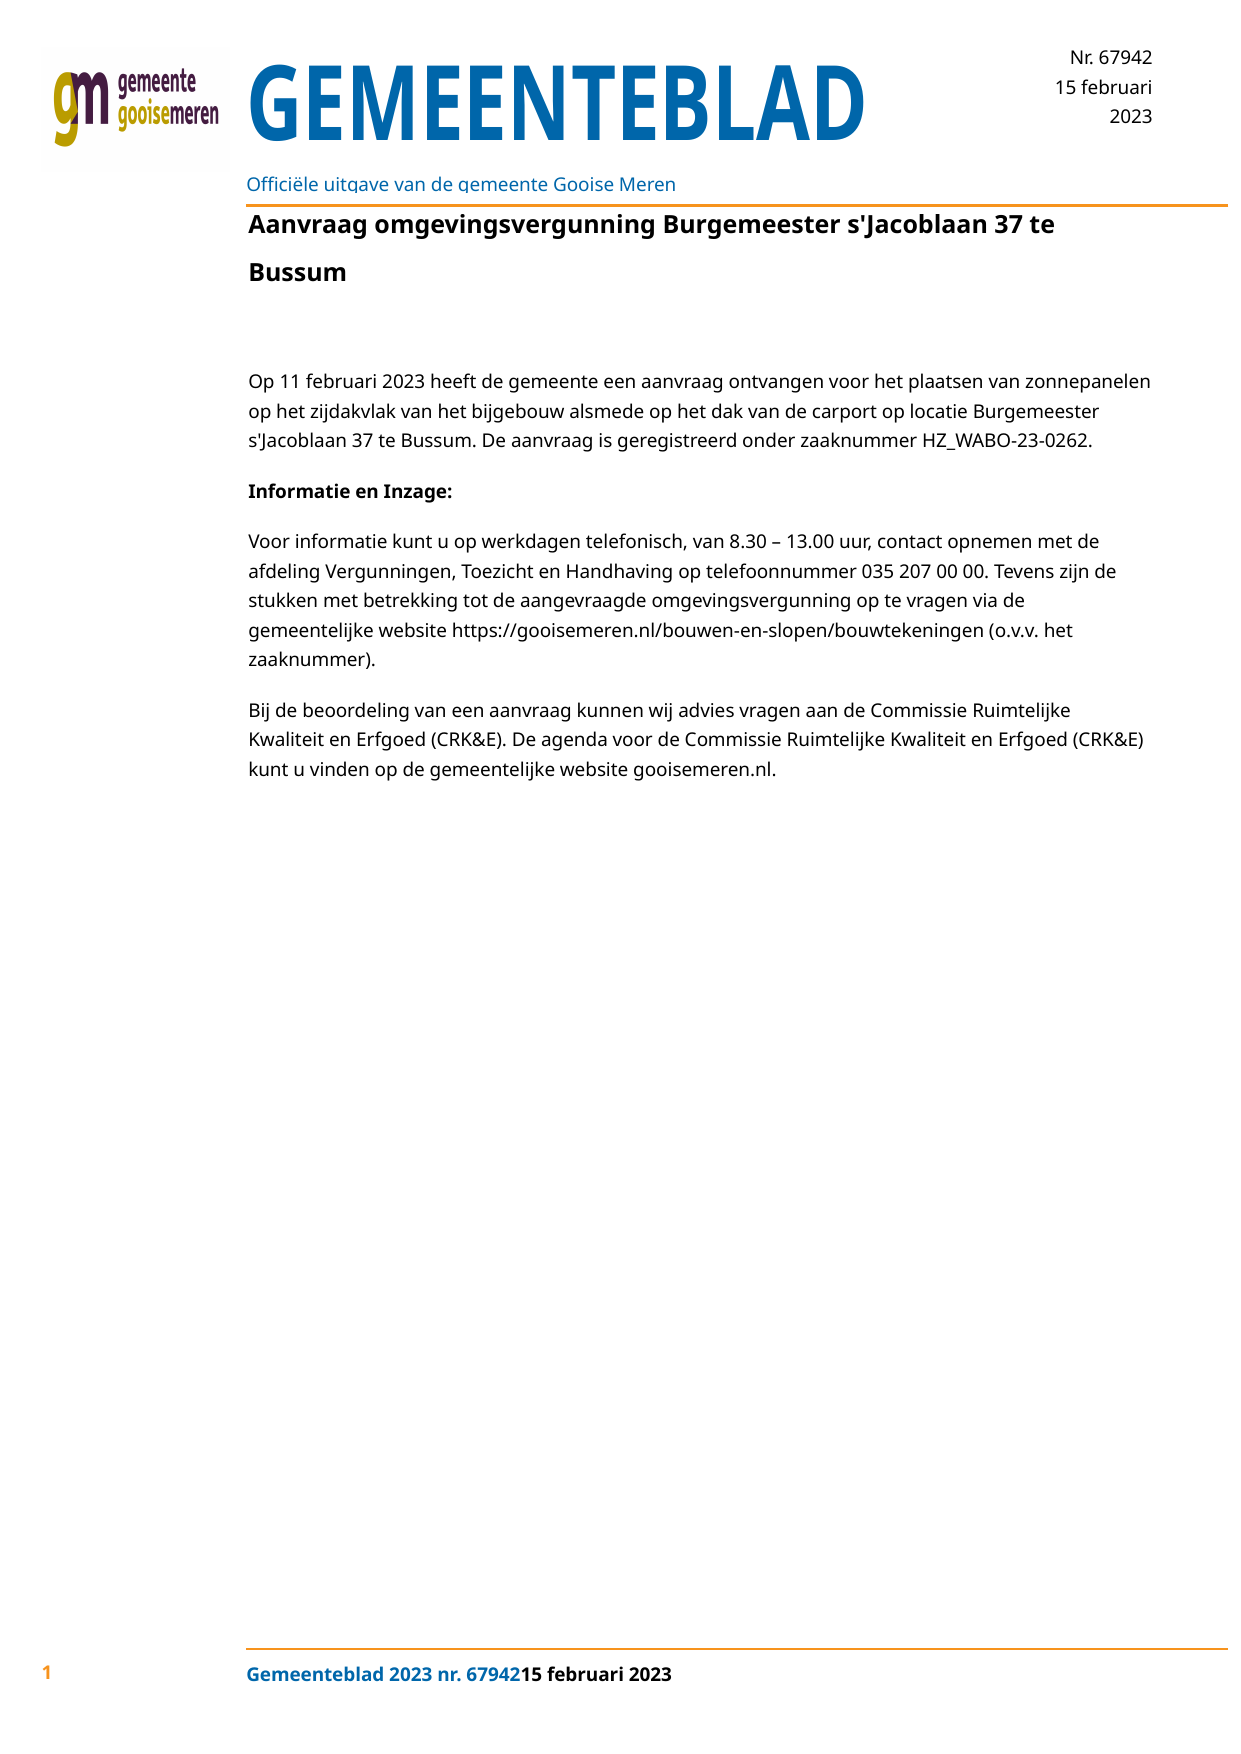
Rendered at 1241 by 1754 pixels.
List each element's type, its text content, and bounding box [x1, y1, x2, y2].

text Informatie en Inzage: [248, 478, 1152, 504]
text Voor informatie kunt u op werkdagen telefonisch, van 8.30 – 13.00 uur, contact opnemen met de afdeling Vergunningen, Toezicht en Handhaving op telefoonnummer 035 207 00 00. Tevens zijn de stukken met betrekking tot de aangevraagde omgevingsvergunning op te vragen via de gemeentelijke website https://gooisemeren.nl/bouwen-en-slopen/bouwtekeningen (o.v.v. het zaaknummer). [248, 528, 1152, 672]
text Bij de beoordeling van een aanvraag kunnen wij advies vragen aan de Commissie Ruimtelijke Kwaliteit en Erfgoed (CRK&E). De agenda voor de Commissie Ruimtelijke Kwaliteit en Erfgoed (CRK&E) kunt u vinden op de gemeentelijke website gooisemeren.nl. [248, 697, 1152, 782]
text Op 11 februari 2023 heeft de gemeente een aanvraag ontvangen voor het plaatsen van zonnepanelen op het zijdakvlak van het bijgebouw alsmede op het dak van de carport op locatie Burgemeester s'Jacoblaan 37 te Bussum. De aanvraag is geregistreerd onder zaaknummer HZ_WABO-23-0262. [248, 368, 1152, 453]
text Aanvraag omgevingsvergunning Burgemeester s'Jacoblaan 37 te Bussum [248, 207, 1152, 288]
picture [41, 47, 231, 172]
